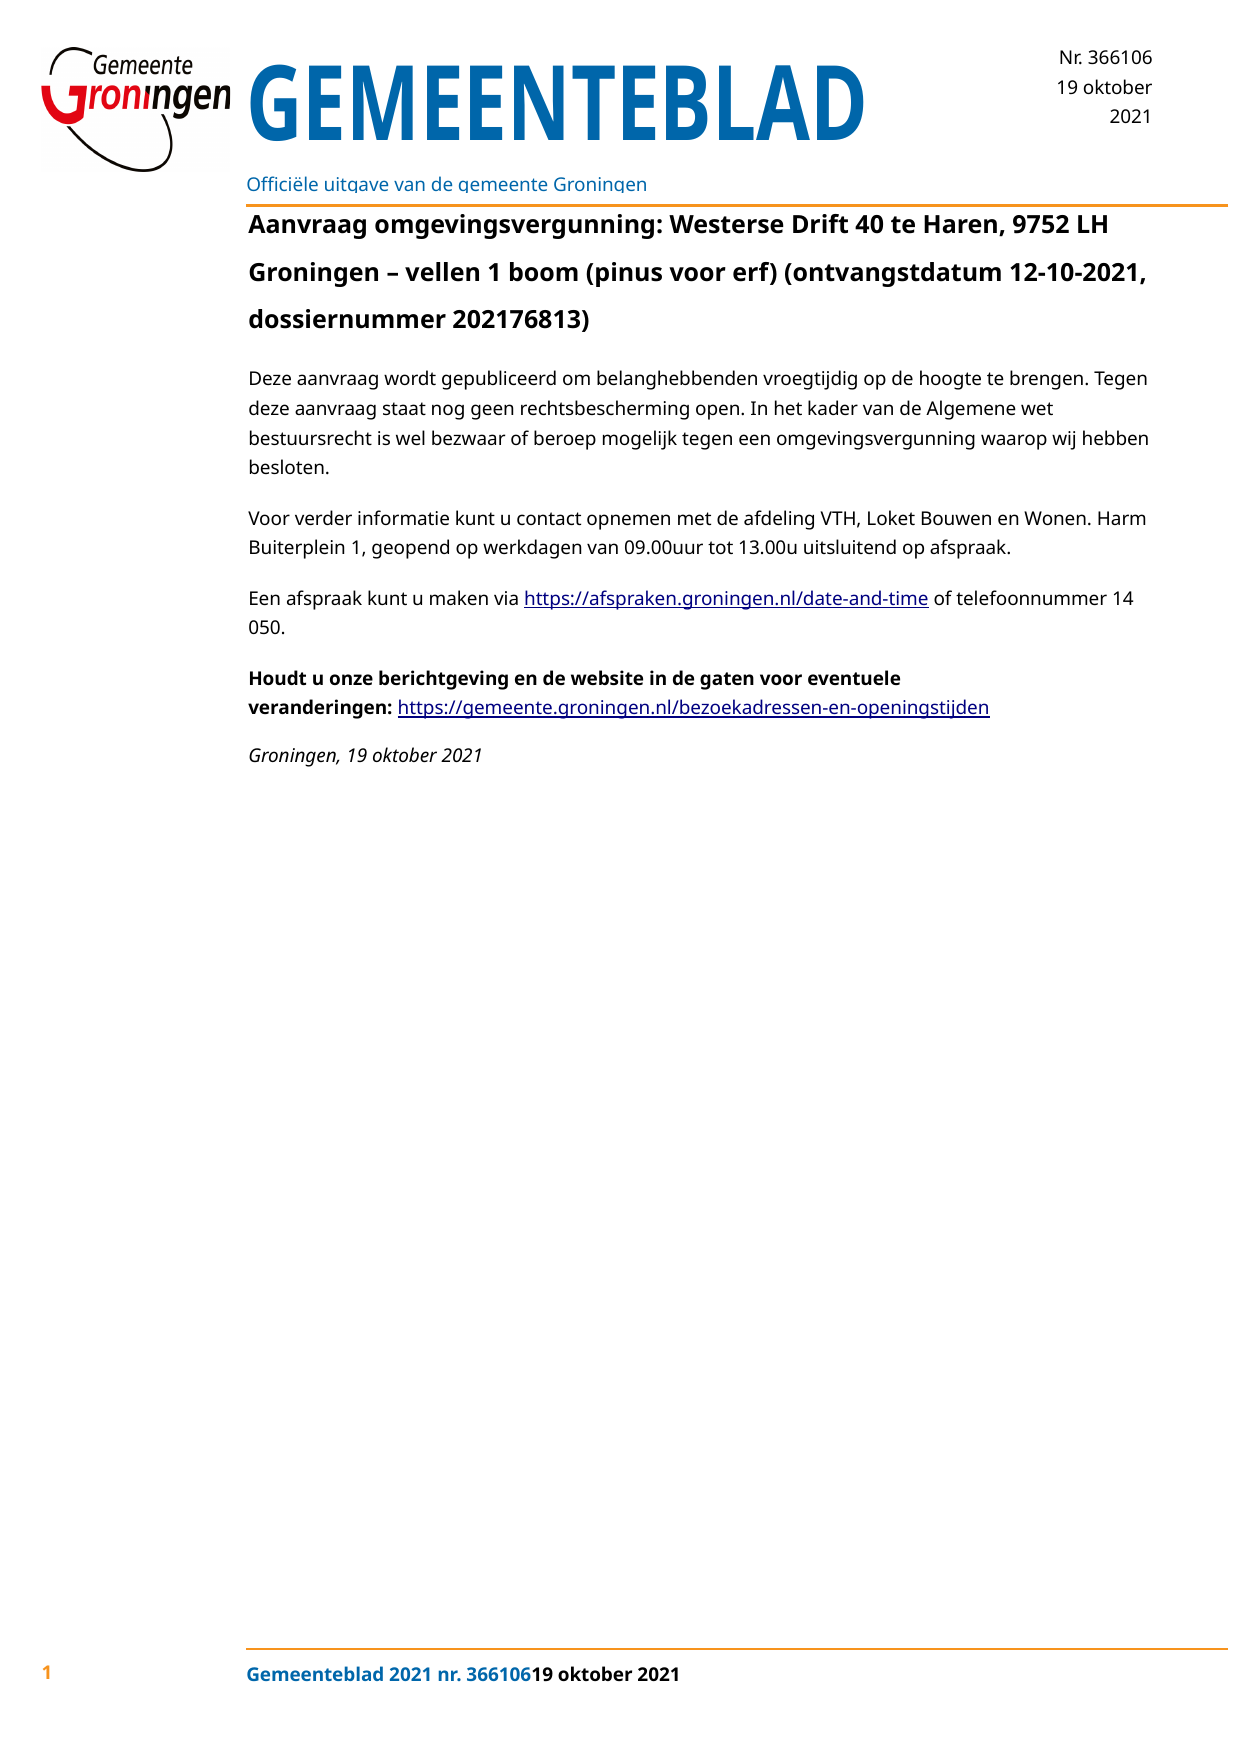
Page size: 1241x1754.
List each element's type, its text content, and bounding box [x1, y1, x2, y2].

text Houdt u onze berichtgeving en de website in de gaten voor eventuele veranderingen: https://gemeente.groningen.nl/bezoekadressen-en-openingstijden [248, 665, 1152, 720]
text Voor verder informatie kunt u contact opnemen met de afdeling VTH, Loket Bouwen en Wonen. Harm Buiterplein 1, geopend op werkdagen van 09.00uur tot 13.00u uitsluitend op afspraak. [248, 505, 1152, 560]
text Groningen, 19 oktober 2021 [248, 742, 1152, 768]
text Een afspraak kunt u maken via https://afspraken.groningen.nl/date-and-time of telefoonnummer 14 050. [248, 585, 1152, 640]
picture [41, 47, 231, 172]
text Deze aanvraag wordt gepubliceerd om belanghebbenden vroegtijdig op de hoogte te brengen. Tegen deze aanvraag staat nog geen rechtsbescherming open. In het kader van de Algemene wet bestuursrecht is wel bezwaar of beroep mogelijk tegen een omgevingsvergunning waarop wij hebben besloten. [248, 366, 1152, 480]
text Aanvraag omgevingsvergunning: Westerse Drift 40 te Haren, 9752 LH Groningen – vellen 1 boom (pinus voor erf) (ontvangstdatum 12-10-2021, dossiernummer 202176813) [248, 207, 1152, 336]
